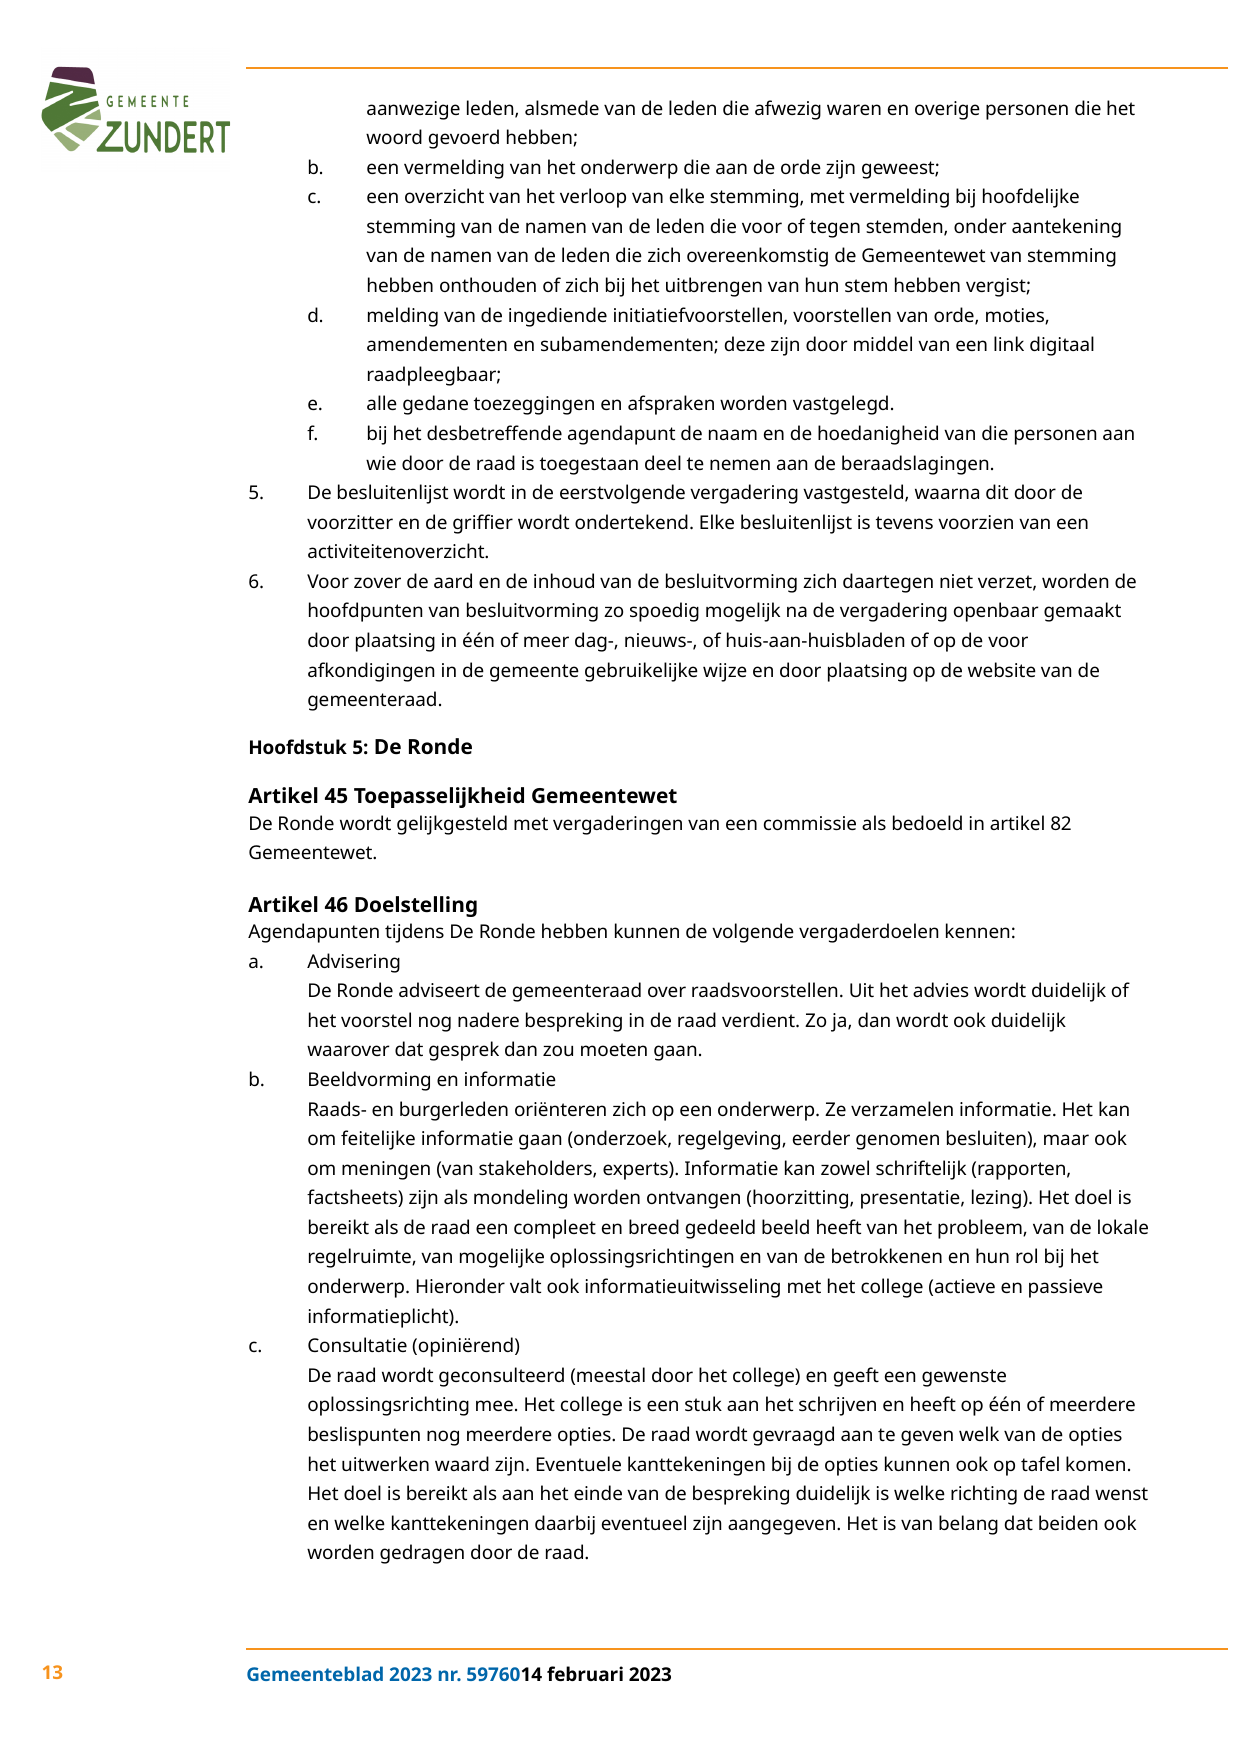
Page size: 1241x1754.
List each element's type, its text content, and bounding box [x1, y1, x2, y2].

text De Ronde wordt gelijkgesteld met vergaderingen van een commissie als bedoeld in artikel 82 Gemeentewet. [248, 810, 1152, 865]
list Raads- en burgerleden oriënteren zich op een onderwerp. Ze verzamelen informatie. Het kan om feitelijke informatie gaan (onderzoek, regelgeving, eerder genomen besluiten), maar ook om meningen (van stakeholders, experts). Informatie kan zowel schriftelijk (rapporten, factsheets) zijn als mondeling worden ontvangen (hoorzitting, presentatie, lezing). Het doel is bereikt als de raad een compleet en breed gedeeld beeld heeft van het probleem, van de lokale regelruimte, van mogelijke oplossingsrichtingen en van de betrokkenen en hun rol bij het onderwerp. Hieronder valt ook informatieuitwisseling met het college (actieve en passieve informatieplicht). [248, 1096, 1152, 1328]
text Agendapunten tijdens De Ronde hebben kunnen de volgende vergaderdoelen kennen: [248, 918, 1152, 944]
list De Ronde adviseert de gemeenteraad over raadsvoorstellen. Uit het advies wordt duidelijk of het voorstel nog nadere bespreking in de raad verdient. Zo ja, dan wordt ook duidelijk waarover dat gesprek dan zou moeten gaan. [248, 977, 1152, 1062]
text Artikel 45 Toepasselijkheid Gemeentewet [248, 781, 1152, 810]
list een vermelding van het onderwerp die aan de orde zijn geweest; [307, 154, 1152, 180]
list melding van de ingediende initiatiefvoorstellen, voorstellen van orde, moties, amendementen en subamendementen; deze zijn door middel van een link digitaal raadpleegbaar; [307, 302, 1152, 387]
list Voor zover de aard en de inhoud van de besluitvorming zich daartegen niet verzet, worden de hoofdpunten van besluitvorming zo spoedig mogelijk na de vergadering openbaar gemaakt door plaatsing in één of meer dag-, nieuws-, of huis-aan-huisbladen of op de voor afkondigingen in de gemeente gebruikelijke wijze en door plaatsing op de website van de gemeenteraad. [248, 568, 1152, 712]
list De besluitenlijst wordt in de eerstvolgende vergadering vastgesteld, waarna dit door de voorzitter en de griffier wordt ondertekend. Elke besluitenlijst is tevens voorzien van een activiteitenoverzicht. [248, 479, 1152, 564]
text Hoofdstuk 5: De Ronde [248, 732, 1152, 761]
text Artikel 46 Doelstelling [248, 890, 1152, 918]
list een overzicht van het verloop van elke stemming, met vermelding bij hoofdelijke stemming van de namen van de leden die voor of tegen stemden, onder aantekening van de namen van de leden die zich overeenkomstig de Gemeentewet van stemming hebben onthouden of zich bij het uitbrengen van hun stem hebben vergist; [307, 183, 1152, 298]
list aanwezige leden, alsmede van de leden die afwezig waren en overige personen die het woord gevoerd hebben; [307, 95, 1152, 150]
list Beeldvorming en informatie [248, 1066, 1152, 1092]
list Advisering [248, 948, 1152, 973]
list Consultatie (opiniërend) [248, 1332, 1152, 1358]
list De raad wordt geconsulteerd (meestal door het college) en geeft een gewenste oplossingsrichting mee. Het college is een stuk aan het schrijven en heeft op één of meerdere beslispunten nog meerdere opties. De raad wordt gevraagd aan te geven welk van de opties het uitwerken waard zijn. Eventuele kanttekeningen bij de opties kunnen ook op tafel komen. Het doel is bereikt als aan het einde van de bespreking duidelijk is welke richting de raad wenst en welke kanttekeningen daarbij eventueel zijn aangegeven. Het is van belang dat beiden ook worden gedragen door de raad. [248, 1362, 1152, 1565]
list bij het desbetreffende agendapunt de naam en de hoedanigheid van die personen aan wie door de raad is toegestaan deel te nemen aan de beraadslagingen. [307, 420, 1152, 476]
picture [41, 47, 231, 172]
list alle gedane toezeggingen en afspraken worden vastgelegd. [307, 391, 1152, 416]
